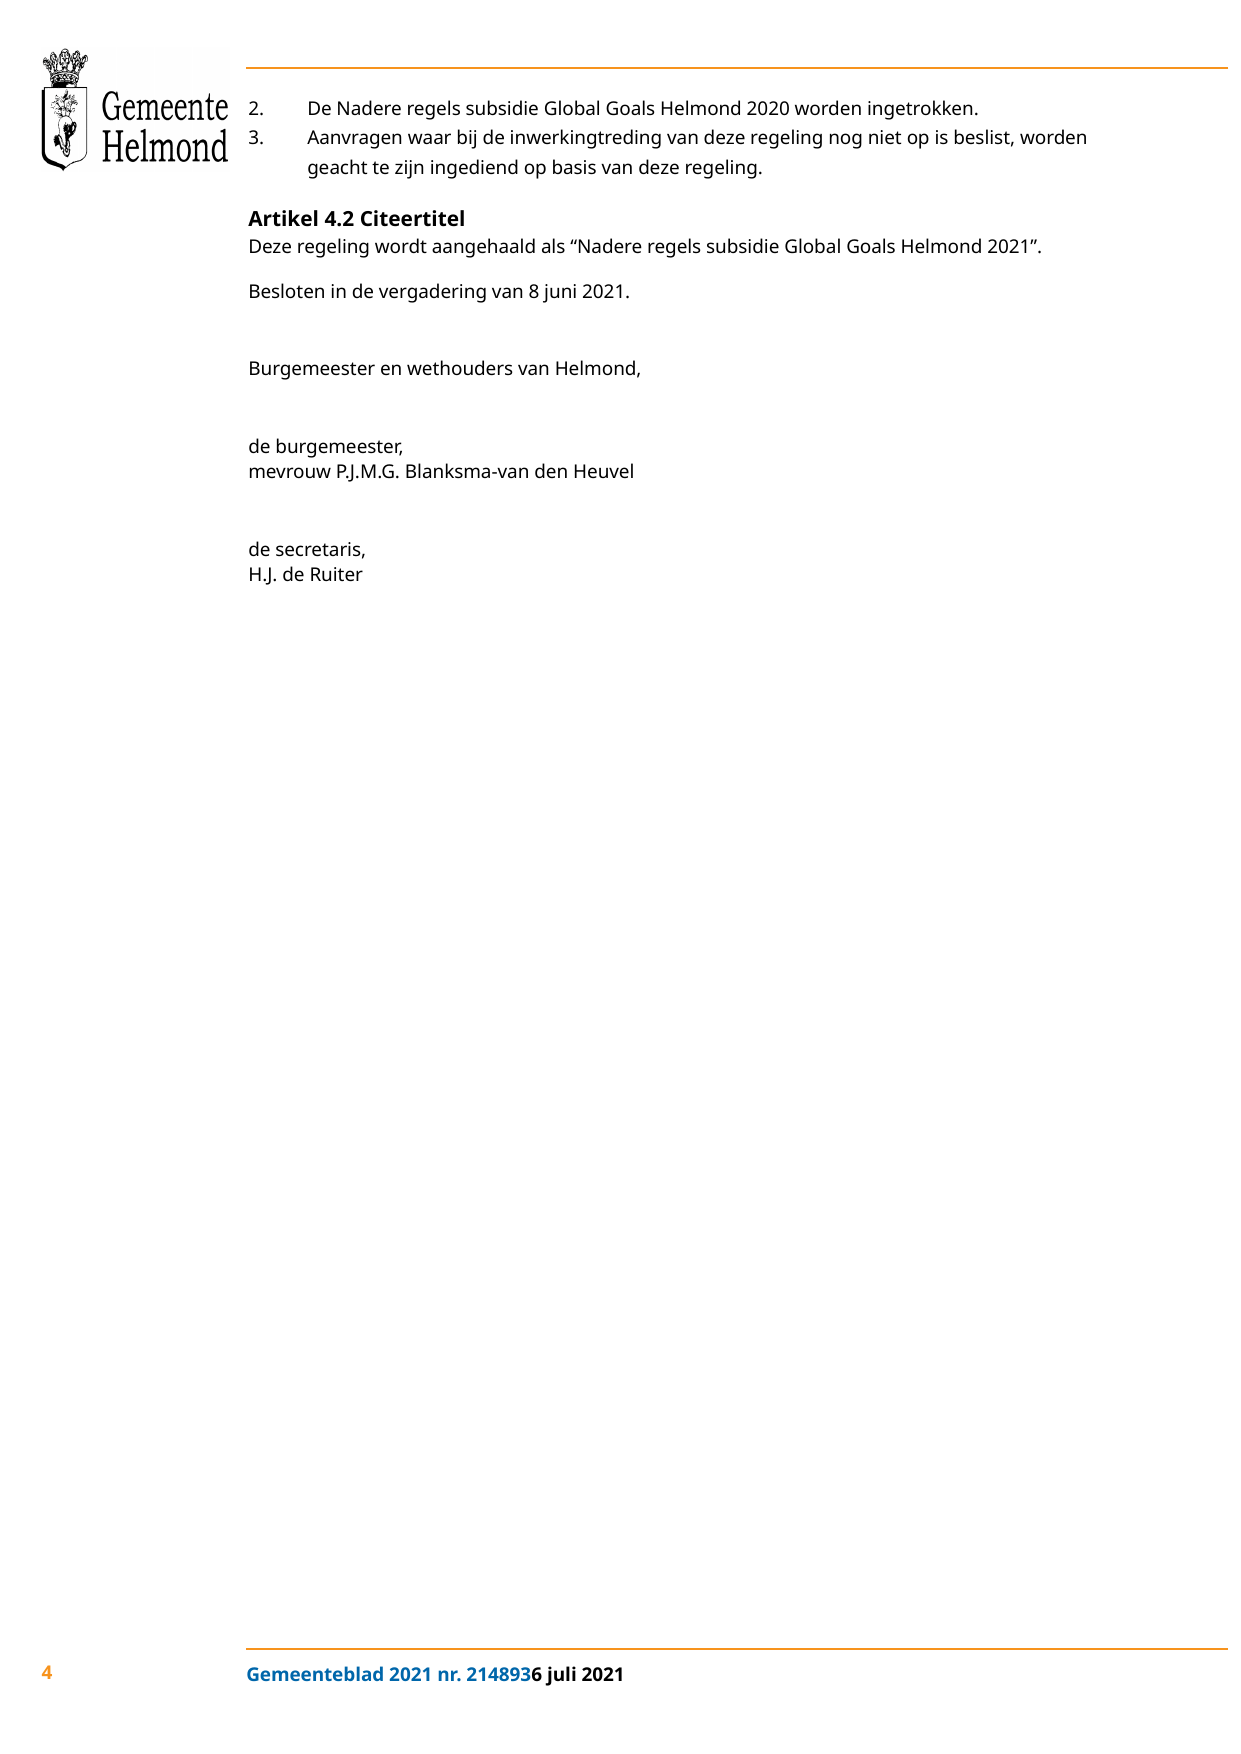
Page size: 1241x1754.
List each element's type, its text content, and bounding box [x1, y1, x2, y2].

text de secretaris, [248, 536, 1152, 561]
text mevrouw P.J.M.G. Blanksma-van den Heuvel [248, 458, 1152, 484]
text Burgemeester en wethouders van Helmond, [248, 356, 1152, 381]
text Deze regeling wordt aangehaald als “Nadere regels subsidie Global Goals Helmond 2021”. [248, 233, 1152, 258]
list Aanvragen waar bij de inwerkingtreding van deze regeling nog niet op is beslist, worden geacht te zijn ingediend op basis van deze regeling. [248, 124, 1152, 180]
text de burgemeester, [248, 433, 1152, 458]
text Artikel 4.2 Citeertitel [248, 204, 1152, 233]
text H.J. de Ruiter [248, 561, 1152, 587]
picture [41, 47, 231, 172]
text Besloten in de vergadering van 8 juni 2021. [248, 278, 1152, 304]
list De Nadere regels subsidie Global Goals Helmond 2020 worden ingetrokken. [248, 95, 1152, 121]
